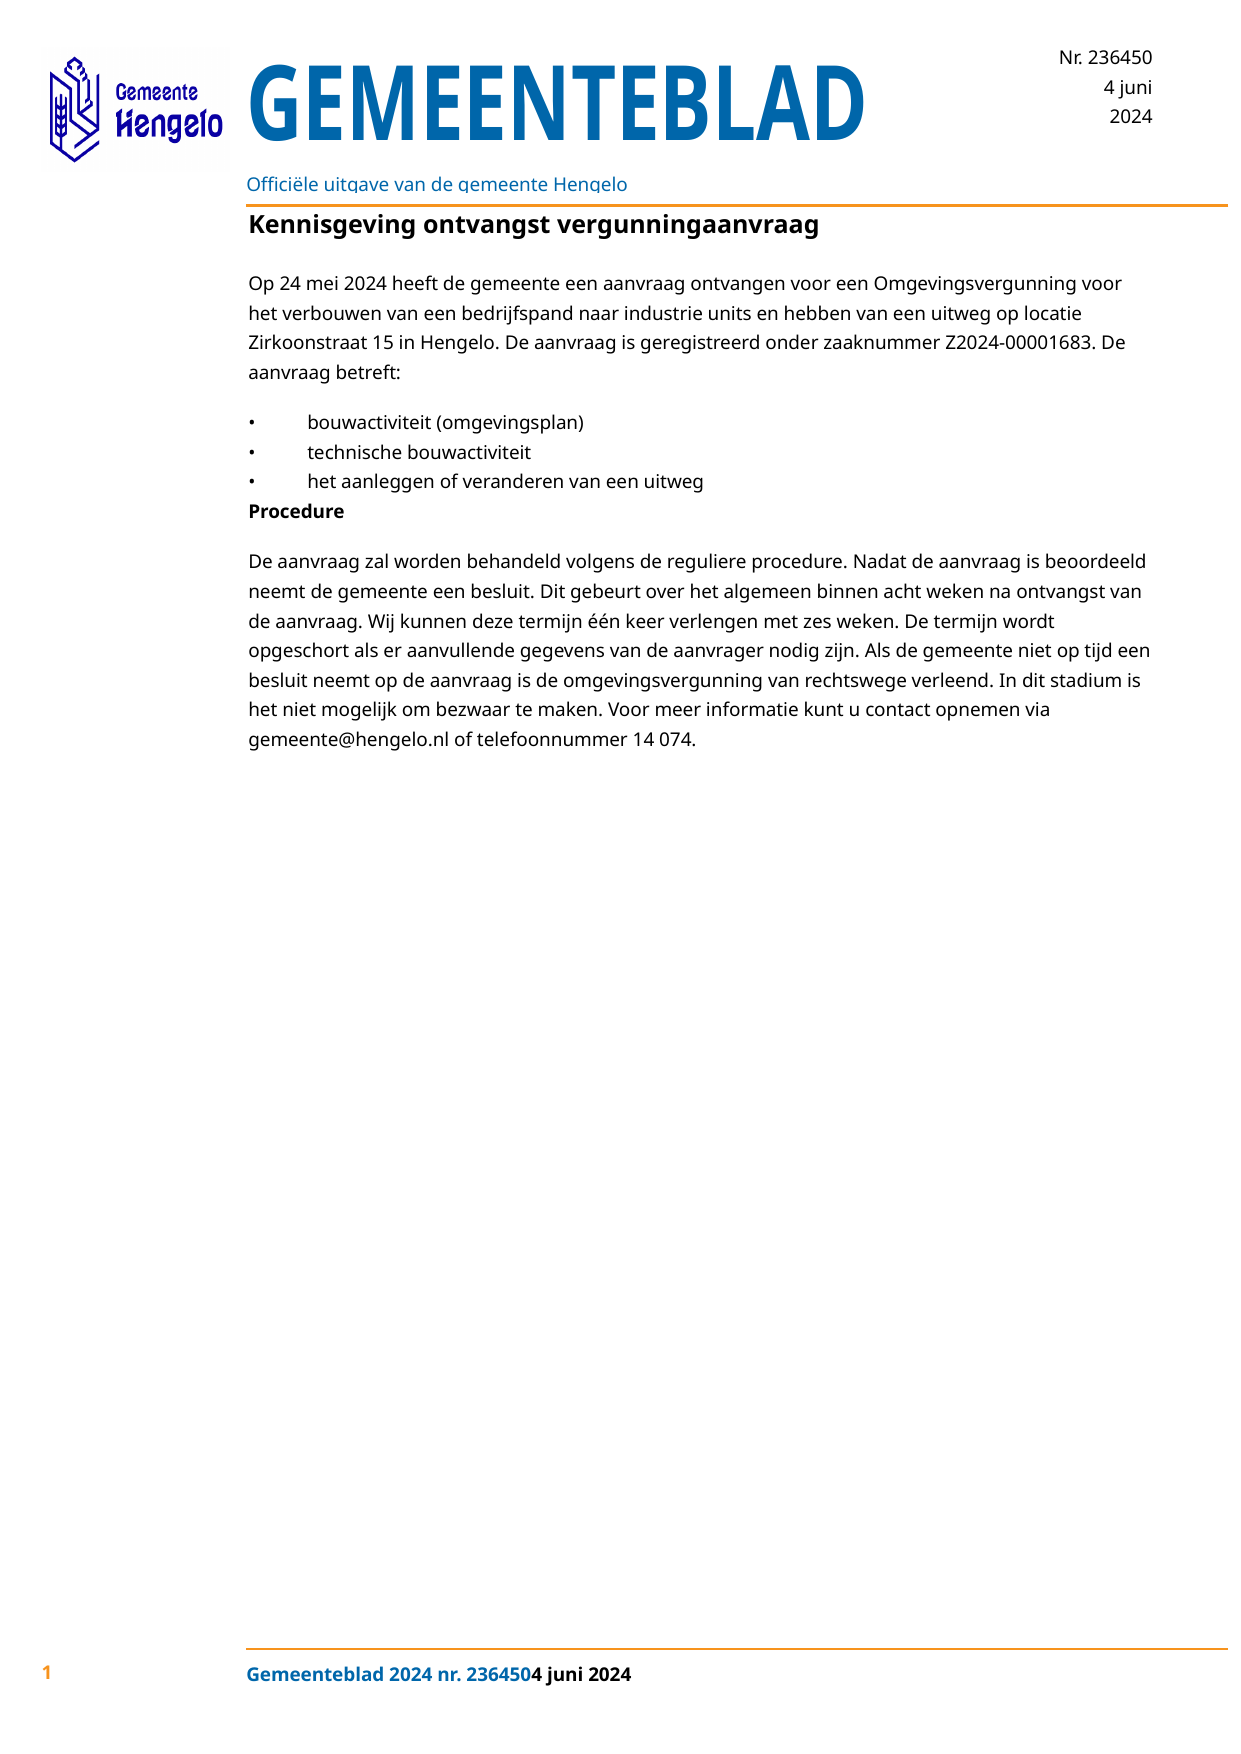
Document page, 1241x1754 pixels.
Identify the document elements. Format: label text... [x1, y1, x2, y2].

picture [41, 47, 231, 172]
text Kennisgeving ontvangst vergunningaanvraag [248, 207, 1152, 241]
text Procedure [248, 498, 1152, 524]
list technische bouwactiviteit [248, 439, 1152, 465]
text Op 24 mei 2024 heeft de gemeente een aanvraag ontvangen voor een Omgevingsvergunning voor het verbouwen van een bedrijfspand naar industrie units en hebben van een uitweg op locatie Zirkoonstraat 15 in Hengelo. De aanvraag is geregistreerd onder zaaknummer Z2024-00001683. De aanvraag betreft: [248, 270, 1152, 385]
list bouwactiviteit (omgevingsplan) [248, 409, 1152, 435]
text De aanvraag zal worden behandeld volgens de reguliere procedure. Nadat de aanvraag is beoordeeld neemt de gemeente een besluit. Dit gebeurt over het algemeen binnen acht weken na ontvangst van de aanvraag. Wij kunnen deze termijn één keer verlengen met zes weken. De termijn wordt opgeschort als er aanvullende gegevens van de aanvrager nodig zijn. Als de gemeente niet op tijd een besluit neemt op de aanvraag is de omgevingsvergunning van rechtswege verleend. In dit stadium is het niet mogelijk om bezwaar te maken. Voor meer informatie kunt u contact opnemen via gemeente@hengelo.nl of telefoonnummer 14 074. [248, 549, 1152, 752]
list het aanleggen of veranderen van een uitweg [248, 469, 1152, 494]
